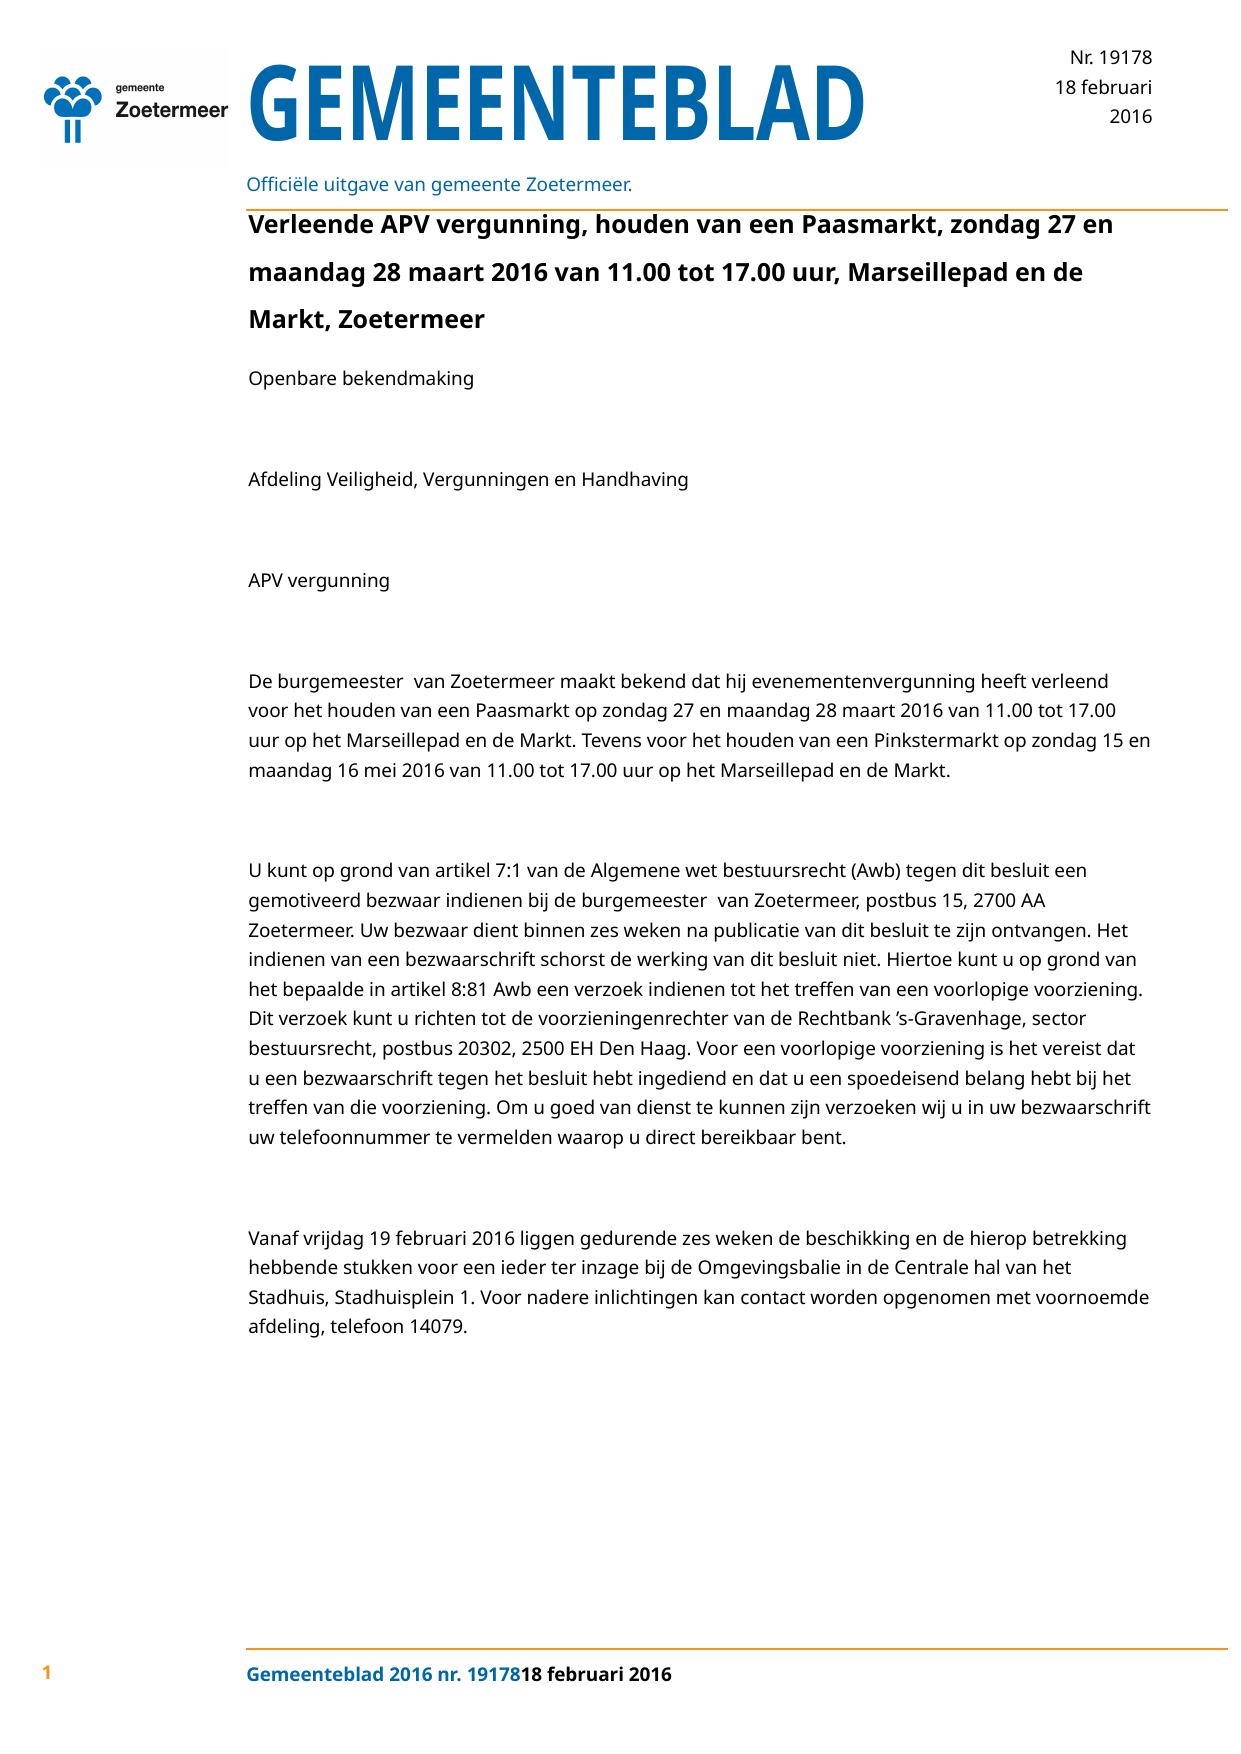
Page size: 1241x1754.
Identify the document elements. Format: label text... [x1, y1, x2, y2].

text Vanaf vrijdag 19 februari 2016 liggen gedurende zes weken de beschikking en de hierop betrekking hebbende stukken voor een ieder ter inzage bij de Omgevingsbalie in de Centrale hal van het Stadhuis, Stadhuisplein 1. Voor nadere inlichtingen kan contact worden opgenomen met voornoemde afdeling, telefoon 14079. [248, 1225, 1152, 1339]
text APV vergunning [248, 567, 1152, 593]
text U kunt op grond van artikel 7:1 van de Algemene wet bestuursrecht (Awb) tegen dit besluit een gemotiveerd bezwaar indienen bij de burgemeester van Zoetermeer, postbus 15, 2700 AA Zoetermeer. Uw bezwaar dient binnen zes weken na publicatie van dit besluit te zijn ontvangen. Het indienen van een bezwaarschrift schorst de werking van dit besluit niet. Hiertoe kunt u op grond van het bepaalde in artikel 8:81 Awb een verzoek indienen tot het treffen van een voorlopige voorziening. Dit verzoek kunt u richten tot de voorzieningenrechter van de Rechtbank ’s-Gravenhage, sector bestuursrecht, postbus 20302, 2500 EH Den Haag. Voor een voorlopige voorziening is het vereist dat u een bezwaarschrift tegen het besluit hebt ingediend en dat u een spoedeisend belang hebt bij het treffen van die voorziening. Om u goed van dienst te kunnen zijn verzoeken wij u in uw bezwaarschrift uw telefoonnummer te vermelden waarop u direct bereikbaar bent. [248, 858, 1152, 1149]
text Verleende APV vergunning, houden van een Paasmarkt, zondag 27 en maandag 28 maart 2016 van 11.00 tot 17.00 uur, Marseillepad en de Markt, Zoetermeer [248, 211, 1152, 336]
text Afdeling Veiligheid, Vergunningen en Handhaving [248, 466, 1152, 492]
text De burgemeester van Zoetermeer maakt bekend dat hij evenementenvergunning heeft verleend voor het houden van een Paasmarkt op zondag 27 en maandag 28 maart 2016 van 11.00 tot 17.00 uur op het Marseillepad en de Markt. Tevens voor het houden van een Pinkstermarkt op zondag 15 en maandag 16 mei 2016 van 11.00 tot 17.00 uur op het Marseillepad en de Markt. [248, 668, 1152, 782]
picture [41, 47, 231, 172]
text Openbare bekendmaking [248, 366, 1152, 391]
